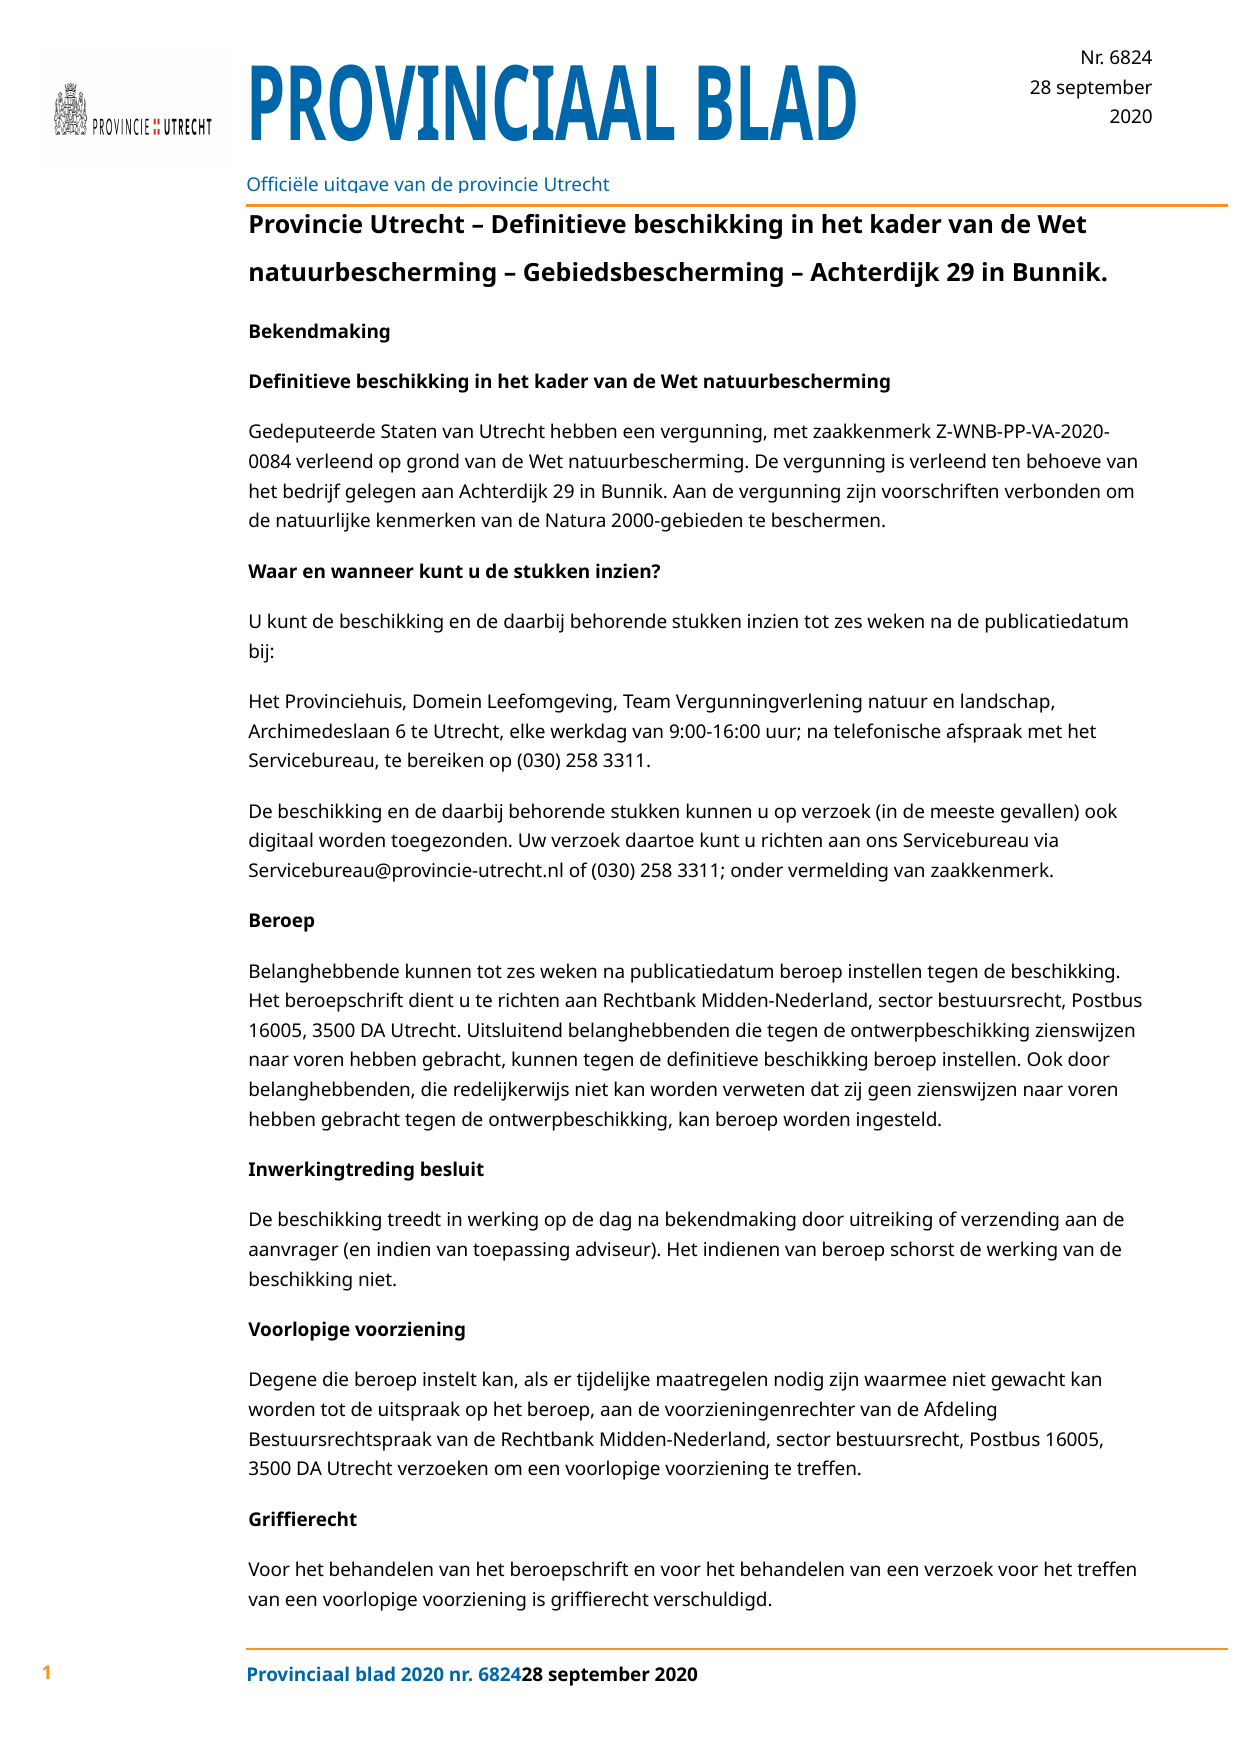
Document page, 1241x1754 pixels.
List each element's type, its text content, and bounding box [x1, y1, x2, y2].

text Waar en wanneer kunt u de stukken inzien? [248, 558, 1152, 584]
text De beschikking treedt in werking op de dag na bekendmaking door uitreiking of verzending aan de aanvrager (en indien van toepassing adviseur). Het indienen van beroep schorst de werking van de beschikking niet. [248, 1207, 1152, 1292]
text De beschikking en de daarbij behorende stukken kunnen u op verzoek (in de meeste gevallen) ook digitaal worden toegezonden. Uw verzoek daartoe kunt u richten aan ons Servicebureau via Servicebureau@provincie-utrecht.nl of (030) 258 3311; onder vermelding van zaakkenmerk. [248, 798, 1152, 883]
text Voorlopige voorziening [248, 1316, 1152, 1342]
text Griffierecht [248, 1506, 1152, 1532]
text Het Provinciehuis, Domein Leefomgeving, Team Vergunningverlening natuur en landschap, Archimedeslaan 6 te Utrecht, elke werkdag van 9:00-16:00 uur; na telefonische afspraak met het Servicebureau, te bereiken op (030) 258 3311. [248, 688, 1152, 773]
text Voor het behandelen van het beroepschrift en voor het behandelen van een verzoek voor het treffen van een voorlopige voorziening is griffierecht verschuldigd. [248, 1556, 1152, 1612]
text Definitieve beschikking in het kader van de Wet natuurbescherming [248, 368, 1152, 394]
text Beroep [248, 907, 1152, 933]
text Bekendmaking [248, 318, 1152, 344]
text Degene die beroep instelt kan, als er tijdelijke maatregelen nodig zijn waarmee niet gewacht kan worden tot de uitspraak op het beroep, aan de voorzieningenrechter van de Afdeling Bestuursrechtspraak van de Rechtbank Midden-Nederland, sector bestuursrecht, Postbus 16005, 3500 DA Utrecht verzoeken om een voorlopige voorziening te treffen. [248, 1367, 1152, 1481]
text Inwerkingtreding besluit [248, 1156, 1152, 1182]
text Gedeputeerde Staten van Utrecht hebben een vergunning, met zaakkenmerk Z-WNB-PP-VA-2020-0084 verleend op grond van de Wet natuurbescherming. De vergunning is verleend ten behoeve van het bedrijf gelegen aan Achterdijk 29 in Bunnik. Aan de vergunning zijn voorschriften verbonden om de natuurlijke kenmerken van de Natura 2000-gebieden te beschermen. [248, 419, 1152, 533]
text Belanghebbende kunnen tot zes weken na publicatiedatum beroep instellen tegen de beschikking. Het beroepschrift dient u te richten aan Rechtbank Midden-Nederland, sector bestuursrecht, Postbus 16005, 3500 DA Utrecht. Uitsluitend belanghebbenden die tegen de ontwerpbeschikking zienswijzen naar voren hebben gebracht, kunnen tegen de definitieve beschikking beroep instellen. Ook door belanghebbenden, die redelijkerwijs niet kan worden verweten dat zij geen zienswijzen naar voren hebben gebracht tegen de ontwerpbeschikking, kan beroep worden ingesteld. [248, 958, 1152, 1132]
picture [41, 47, 231, 172]
text Provincie Utrecht – Definitieve beschikking in het kader van de Wet natuurbescherming – Gebiedsbescherming – Achterdijk 29 in Bunnik. [248, 207, 1152, 288]
text U kunt de beschikking en de daarbij behorende stukken inzien tot zes weken na de publicatiedatum bij: [248, 608, 1152, 664]
